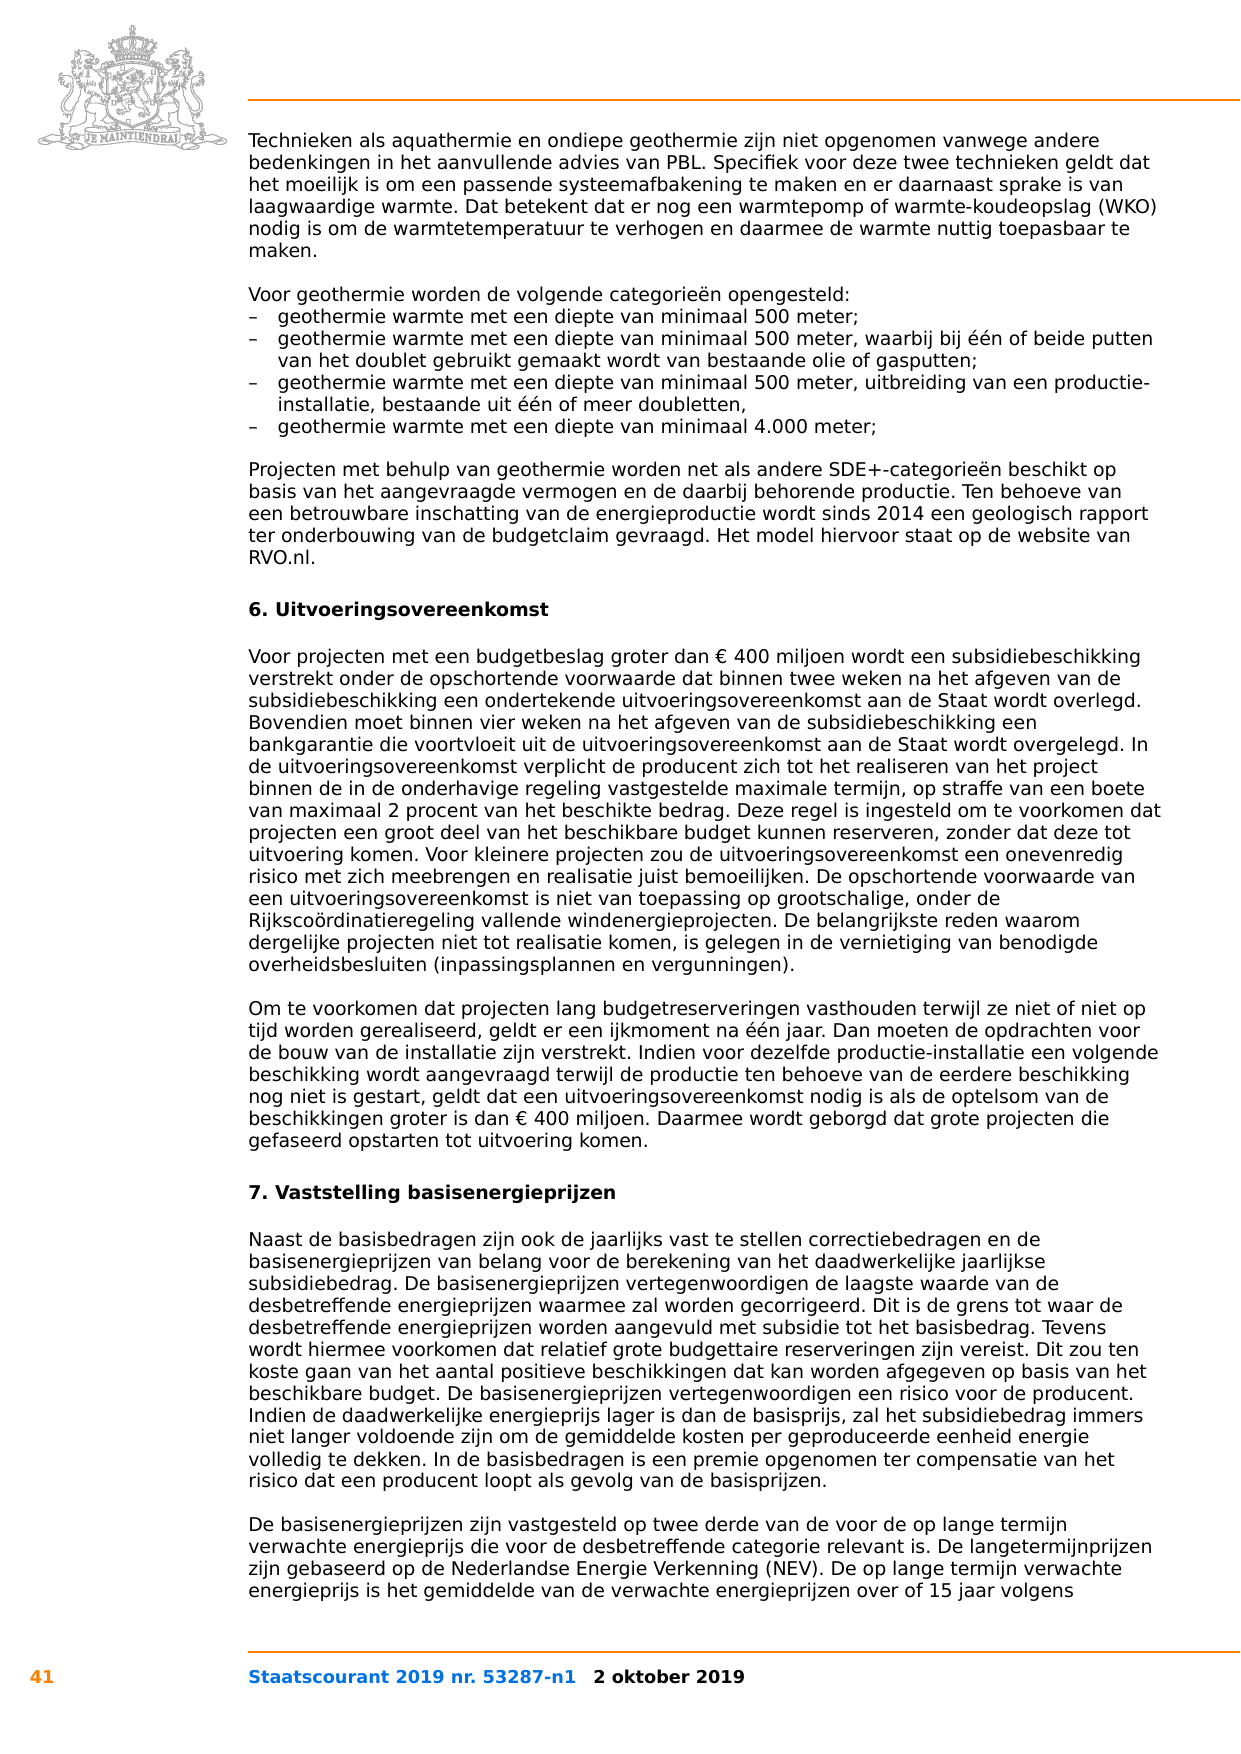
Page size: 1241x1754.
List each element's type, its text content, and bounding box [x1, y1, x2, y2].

text Om te voorkomen dat projecten lang budgetreserveringen vasthouden terwijl ze niet of niet op tijd worden gerealiseerd, geldt er een ijkmoment na één jaar. Dan moeten de opdrachten voor de bouw van de installatie zijn verstrekt. Indien voor dezelfde productie-installatie een volgende beschikking wordt aangevraagd terwijl de productie ten behoeve van de eerdere beschikking nog niet is gestart, geldt dat een uitvoeringsovereenkomst nodig is als de optelsom van de beschikkingen groter is dan € 400 miljoen. Daarmee wordt geborgd dat grote projecten die gefaseerd opstarten tot uitvoering komen. [248, 998, 1163, 1152]
text Naast de basisbedragen zijn ook de jaarlijks vast te stellen correctiebedragen en de basisenergieprijzen van belang voor de berekening van het daadwerkelijke jaarlijkse subsidiebedrag. De basisenergieprijzen vertegenwoordigen de laagste waarde van de desbetreffende energieprijzen waarmee zal worden gecorrigeerd. Dit is de grens tot waar de desbetreffende energieprijzen worden aangevuld met subsidie tot het basisbedrag. Tevens wordt hiermee voorkomen dat relatief grote budgettaire reserveringen zijn vereist. Dit zou ten koste gaan van het aantal positieve beschikkingen dat kan worden afgegeven op basis van het beschikbare budget. De basisenergieprijzen vertegenwoordigen een risico voor de producent. Indien de daadwerkelijke energieprijs lager is dan de basisprijs, zal het subsidiebedrag immers niet langer voldoende zijn om de gemiddelde kosten per geproduceerde eenheid energie volledig te dekken. In de basisbedragen is een premie opgenomen ter compensatie van het risico dat een producent loopt als gevolg van de basisprijzen. [248, 1229, 1163, 1492]
text – geothermie warmte met een diepte van minimaal 500 meter; [248, 306, 1163, 328]
text – geothermie warmte met een diepte van minimaal 500 meter, uitbreiding van een productie-installatie, bestaande uit één of meer doubletten, [248, 372, 1163, 416]
text Technieken als aquathermie en ondiepe geothermie zijn niet opgenomen vanwege andere bedenkingen in het aanvullende advies van PBL. Specifiek voor deze twee technieken geldt dat het moeilijk is om een passende systeemafbakening te maken en er daarnaast sprake is van laagwaardige warmte. Dat betekent dat er nog een warmtepomp of warmte-koudeopslag (WKO) nodig is om de warmtetemperatuur te verhogen en daarmee de warmte nuttig toepasbaar te maken. [248, 130, 1163, 262]
text Projecten met behulp van geothermie worden net als andere SDE+-categorieën beschikt op basis van het aangevraagde vermogen en de daarbij behorende productie. Ten behoeve van een betrouwbare inschatting van de energieproductie wordt sinds 2014 een geologisch rapport ter onderbouwing van de budgetclaim gevraagd. Het model hiervoor staat op de website van RVO.nl. [248, 459, 1163, 569]
subtitle 7. Vaststelling basisenergieprijzen [248, 1182, 1163, 1204]
text Voor projecten met een budgetbeslag groter dan € 400 miljoen wordt een subsidiebeschikking verstrekt onder de opschortende voorwaarde dat binnen twee weken na het afgeven van de subsidiebeschikking een ondertekende uitvoeringsovereenkomst aan de Staat wordt overlegd. Bovendien moet binnen vier weken na het afgeven van de subsidiebeschikking een bankgarantie die voortvloeit uit de uitvoeringsovereenkomst aan de Staat wordt overgelegd. In de uitvoeringsovereenkomst verplicht de producent zich tot het realiseren van het project binnen de in de onderhavige regeling vastgestelde maximale termijn, op straffe van een boete van maximaal 2 procent van het beschikte bedrag. Deze regel is ingesteld om te voorkomen dat projecten een groot deel van het beschikbare budget kunnen reserveren, zonder dat deze tot uitvoering komen. Voor kleinere projecten zou de uitvoeringsovereenkomst een onevenredig risico met zich meebrengen en realisatie juist bemoeilijken. De opschortende voorwaarde van een uitvoeringsovereenkomst is niet van toepassing op grootschalige, onder de Rijkscoördinatieregeling vallende windenergieprojecten. De belangrijkste reden waarom dergelijke projecten niet tot realisatie komen, is gelegen in de vernietiging van benodigde overheidsbesluiten (inpassingsplannen en vergunningen). [248, 646, 1163, 976]
text De basisenergieprijzen zijn vastgesteld op twee derde van de voor de op lange termijn verwachte energieprijs die voor de desbetreffende categorie relevant is. De langetermijnprijzen zijn gebaseerd op de Nederlandse Energie Verkenning (NEV). De op lange termijn verwachte energieprijs is het gemiddelde van de verwachte energieprijzen over of 15 jaar volgens [248, 1514, 1163, 1602]
text – geothermie warmte met een diepte van minimaal 4.000 meter; [248, 416, 1163, 437]
text – geothermie warmte met een diepte van minimaal 500 meter, waarbij bij één of beide putten van het doublet gebruikt gemaakt wordt van bestaande olie of gasputten; [248, 328, 1163, 372]
picture [38, 25, 227, 150]
subtitle 6. Uitvoeringsovereenkomst [248, 599, 1163, 621]
text Voor geothermie worden de volgende categorieën opengesteld: [248, 284, 1163, 306]
